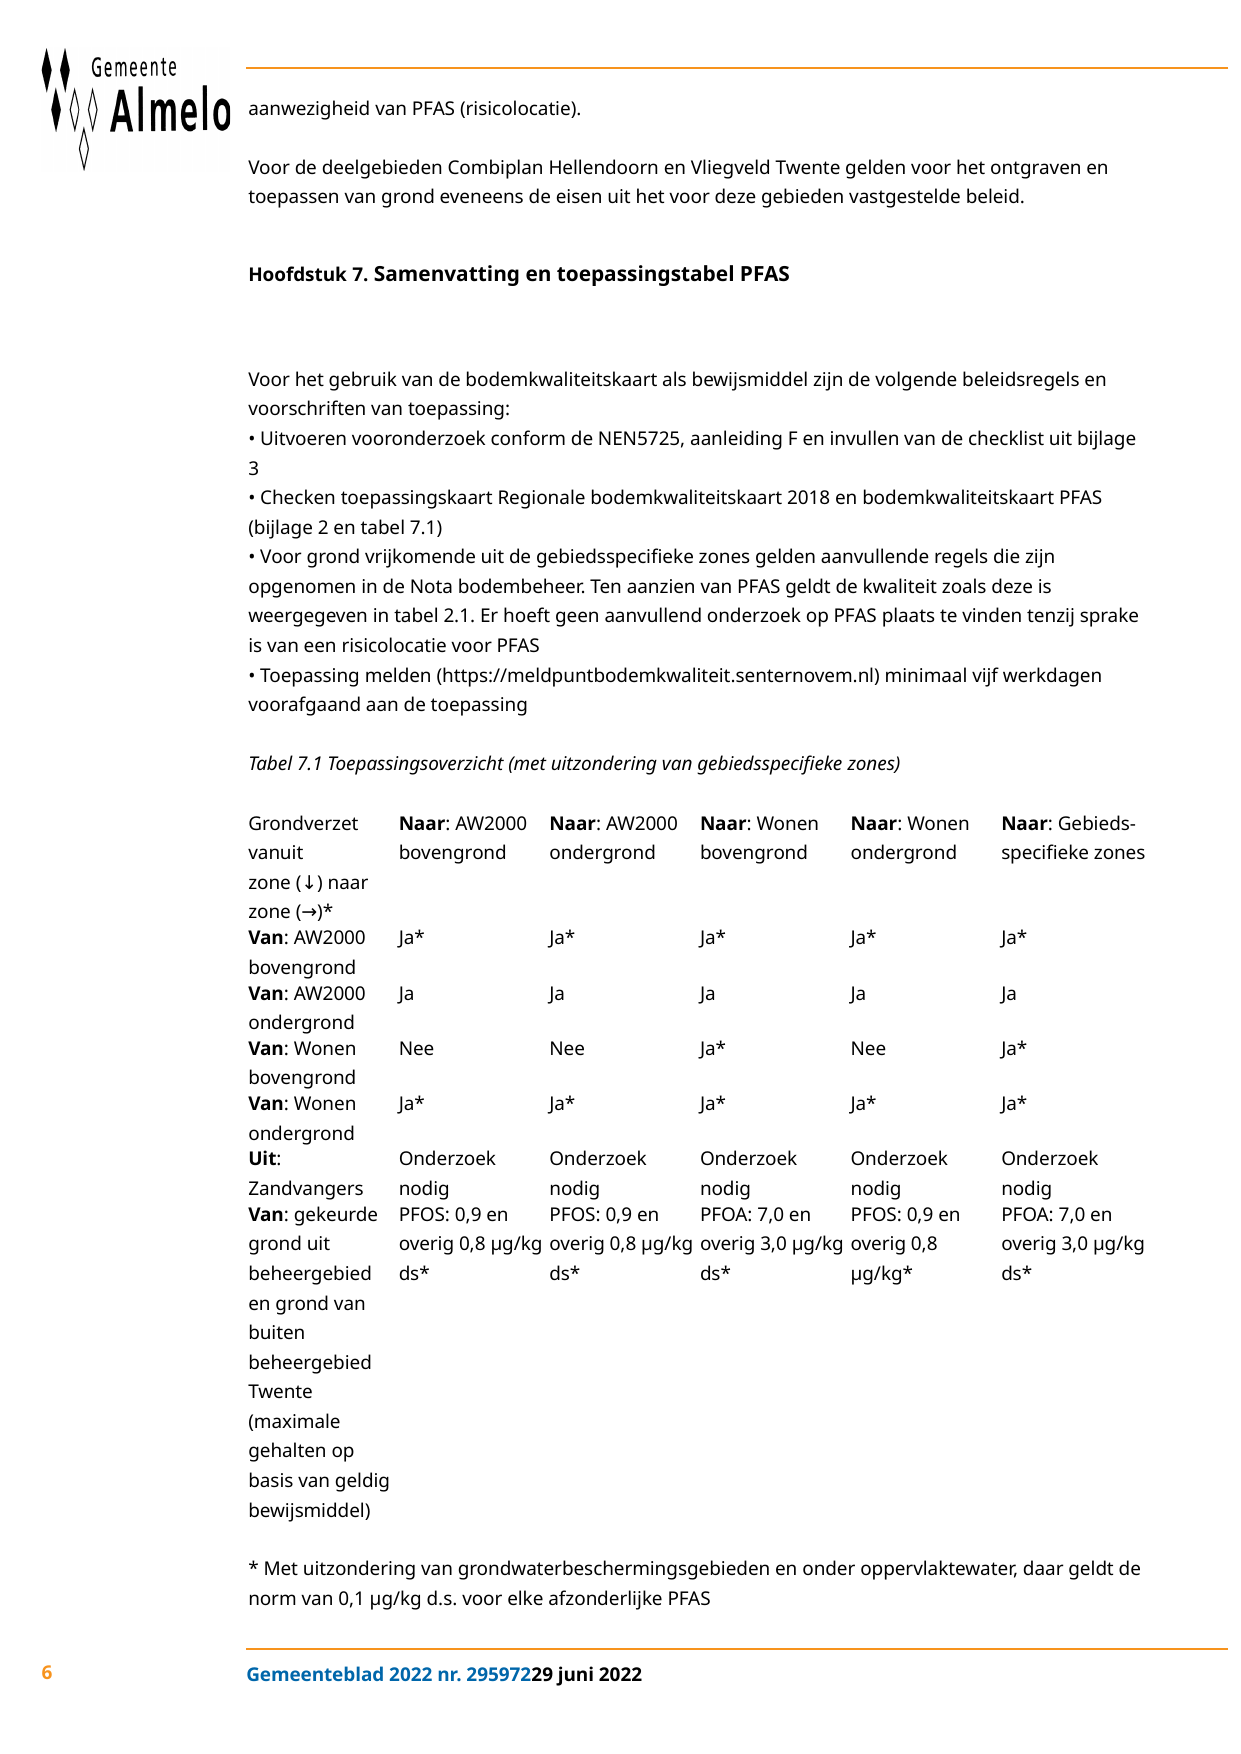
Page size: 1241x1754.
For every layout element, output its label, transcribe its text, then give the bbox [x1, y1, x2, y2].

table_cell PFOS: 0,9 en overig 0,8 µg/kg ds* [549, 1201, 700, 1522]
table_cell Ja [399, 980, 549, 1035]
table_cell Nee [399, 1035, 549, 1090]
table_cell Ja [549, 980, 700, 1035]
table_cell Ja [1001, 980, 1152, 1035]
table_cell Onderzoek nodig [850, 1146, 1001, 1201]
table_cell Nee [850, 1035, 1001, 1090]
table_cell Nee [549, 1035, 700, 1090]
table_cell Ja* [1001, 1035, 1152, 1090]
table_cell Ja* [700, 924, 850, 980]
table_cell Ja* [1001, 1090, 1152, 1146]
table_header Naar: Gebieds- specifieke zones [1001, 810, 1152, 924]
table_cell Ja [850, 980, 1001, 1035]
table_header Naar: AW2000 ondergrond [549, 810, 700, 924]
table_cell Ja* [850, 924, 1001, 980]
table_cell Onderzoek nodig [549, 1146, 700, 1201]
table_cell Onderzoek nodig [399, 1146, 549, 1201]
table_cell Ja* [1001, 924, 1152, 980]
table_cell Ja* [399, 924, 549, 980]
table_cell Onderzoek nodig [1001, 1146, 1152, 1201]
table_cell Van: AW2000 bovengrond [248, 924, 398, 980]
table_header Naar: Wonen bovengrond [700, 810, 850, 924]
table_cell Ja* [549, 1090, 700, 1146]
table_cell PFOA: 7,0 en overig 3,0 µg/kg ds* [700, 1201, 850, 1522]
table_cell Ja* [700, 1035, 850, 1090]
table_cell PFOA: 7,0 en overig 3,0 µg/kg ds* [1001, 1201, 1152, 1522]
text • Toepassing melden (https://meldpuntbodemkwaliteit.senternovem.nl) minimaal vijf werkdagen voorafgaand aan de toepassing [248, 662, 1152, 717]
table_cell PFOS: 0,9 en overig 0,8 µg/kg* [850, 1201, 1001, 1522]
table_header Naar: AW2000 bovengrond [399, 810, 549, 924]
text * Met uitzondering van grondwaterbeschermingsgebieden en onder oppervlaktewater, daar geldt de norm van 0,1 µg/kg d.s. voor elke afzonderlijke PFAS [248, 1555, 1152, 1611]
table_cell PFOS: 0,9 en overig 0,8 µg/kg ds* [399, 1201, 549, 1522]
text • Uitvoeren vooronderzoek conform de NEN5725, aanleiding F en invullen van de checklist uit bijlage 3 [248, 425, 1152, 481]
text aanwezigheid van PFAS (risicolocatie). [248, 95, 1152, 121]
text Voor de deelgebieden Combiplan Hellendoorn en Vliegveld Twente gelden voor het ontgraven en toepassen van grond eveneens de eisen uit het voor deze gebieden vastgestelde beleid. [248, 154, 1152, 209]
table_cell Ja* [700, 1090, 850, 1146]
table_cell Ja* [549, 924, 700, 980]
table_cell Ja* [399, 1090, 549, 1146]
table_cell Onderzoek nodig [700, 1146, 850, 1201]
table_cell Ja [700, 980, 850, 1035]
text Tabel 7.1 Toepassingsoverzicht (met uitzondering van gebiedsspecifieke zones) [248, 751, 1152, 776]
text Hoofdstuk 7. Samenvatting en toepassingstabel PFAS [248, 259, 1152, 287]
table_cell Van: AW2000 ondergrond [248, 980, 398, 1035]
picture [41, 47, 231, 172]
text • Checken toepassingskaart Regionale bodemkwaliteitskaart 2018 en bodemkwaliteitskaart PFAS (bijlage 2 en tabel 7.1) [248, 484, 1152, 540]
table_header Naar: Wonen ondergrond [850, 810, 1001, 924]
table_cell Uit: Zandvangers [248, 1146, 398, 1201]
text Voor het gebruik van de bodemkwaliteitskaart als bewijsmiddel zijn de volgende beleidsregels en voorschriften van toepassing: [248, 366, 1152, 421]
table_cell Van: Wonen bovengrond [248, 1035, 398, 1090]
table_header Grondverzet vanuit zone (↓) naar zone (→)* [248, 810, 398, 924]
table_cell Van: gekeurde grond uit beheergebied en grond van buiten beheergebied Twente (maximale gehalten op basis van geldig bewijsmiddel) [248, 1201, 398, 1522]
text • Voor grond vrijkomende uit de gebiedsspecifieke zones gelden aanvullende regels die zijn opgenomen in de Nota bodembeheer. Ten aanzien van PFAS geldt de kwaliteit zoals deze is weergegeven in tabel 2.1. Er hoeft geen aanvullend onderzoek op PFAS plaats te vinden tenzij sprake is van een risicolocatie voor PFAS [248, 543, 1152, 658]
table_cell Ja* [850, 1090, 1001, 1146]
table_cell Van: Wonen ondergrond [248, 1090, 398, 1146]
